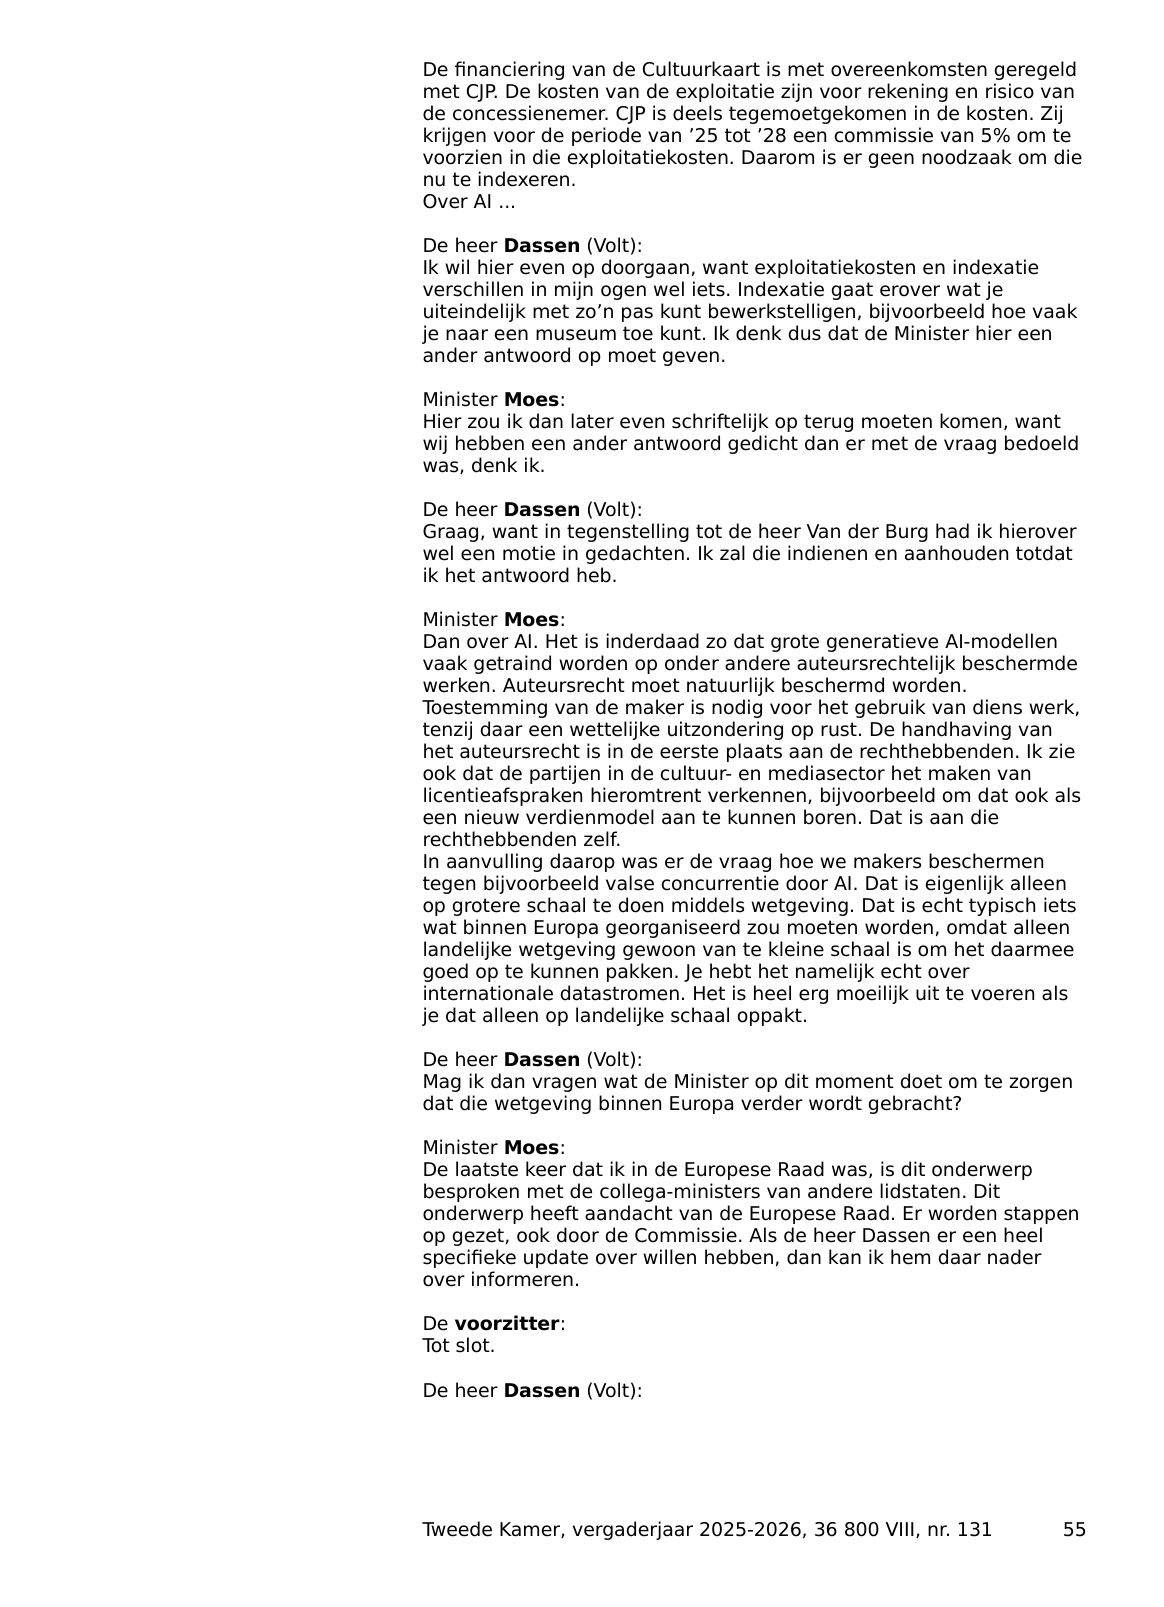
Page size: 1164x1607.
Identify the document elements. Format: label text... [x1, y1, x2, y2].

text Tot slot. [422, 1335, 1087, 1357]
text Minister Moes: [422, 609, 1087, 631]
text Dan over AI. Het is inderdaad zo dat grote generatieve AI-modellen vaak getraind worden op onder andere auteursrechtelijk beschermde werken. Auteursrecht moet natuurlijk beschermd worden. Toestemming van de maker is nodig voor het gebruik van diens werk, tenzij daar een wettelijke uitzondering op rust. De handhaving van het auteursrecht is in de eerste plaats aan de rechthebbenden. Ik zie ook dat de partijen in de cultuur- en mediasector het maken van licentieafspraken hieromtrent verkennen, bijvoorbeeld om dat ook als een nieuw verdienmodel aan te kunnen boren. Dat is aan die rechthebbenden zelf. [422, 631, 1087, 851]
text Hier zou ik dan later even schriftelijk op terug moeten komen, want wij hebben een ander antwoord gedicht dan er met de vraag bedoeld was, denk ik. [422, 411, 1087, 477]
text Minister Moes: [422, 389, 1087, 411]
text Over AI ... [422, 191, 1087, 213]
text Graag, want in tegenstelling tot de heer Van der Burg had ik hierover wel een motie in gedachten. Ik zal die indienen en aanhouden totdat ik het antwoord heb. [422, 521, 1087, 587]
text De laatste keer dat ik in de Europese Raad was, is dit onderwerp besproken met de collega-ministers van andere lidstaten. Dit onderwerp heeft aandacht van de Europese Raad. Er worden stappen op gezet, ook door de Commissie. Als de heer Dassen er een heel specifieke update over willen hebben, dan kan ik hem daar nader over informeren. [422, 1159, 1087, 1291]
text De heer Dassen (Volt): [422, 499, 1087, 521]
text De heer Dassen (Volt): [422, 1049, 1087, 1071]
text Minister Moes: [422, 1137, 1087, 1159]
text De heer Dassen (Volt): [422, 1379, 1087, 1401]
text In aanvulling daarop was er de vraag hoe we makers beschermen tegen bijvoorbeeld valse concurrentie door AI. Dat is eigenlijk alleen op grotere schaal te doen middels wetgeving. Dat is echt typisch iets wat binnen Europa georganiseerd zou moeten worden, omdat alleen landelijke wetgeving gewoon van te kleine schaal is om het daarmee goed op te kunnen pakken. Je hebt het namelijk echt over internationale datastromen. Het is heel erg moeilijk uit te voeren als je dat alleen op landelijke schaal oppakt. [422, 851, 1087, 1027]
text Mag ik dan vragen wat de Minister op dit moment doet om te zorgen dat die wetgeving binnen Europa verder wordt gebracht? [422, 1071, 1087, 1115]
text De heer Dassen (Volt): [422, 235, 1087, 257]
text De voorzitter: [422, 1313, 1087, 1335]
text Ik wil hier even op doorgaan, want exploitatiekosten en indexatie verschillen in mijn ogen wel iets. Indexatie gaat erover wat je uiteindelijk met zo’n pas kunt bewerkstelligen, bijvoorbeeld hoe vaak je naar een museum toe kunt. Ik denk dus dat de Minister hier een ander antwoord op moet geven. [422, 257, 1087, 367]
text De financiering van de Cultuurkaart is met overeenkomsten geregeld met CJP. De kosten van de exploitatie zijn voor rekening en risico van de concessienemer. CJP is deels tegemoetgekomen in de kosten. Zij krijgen voor de periode van ’25 tot ’28 een commissie van 5% om te voorzien in die exploitatiekosten. Daarom is er geen noodzaak om die nu te indexeren. [422, 59, 1087, 191]
